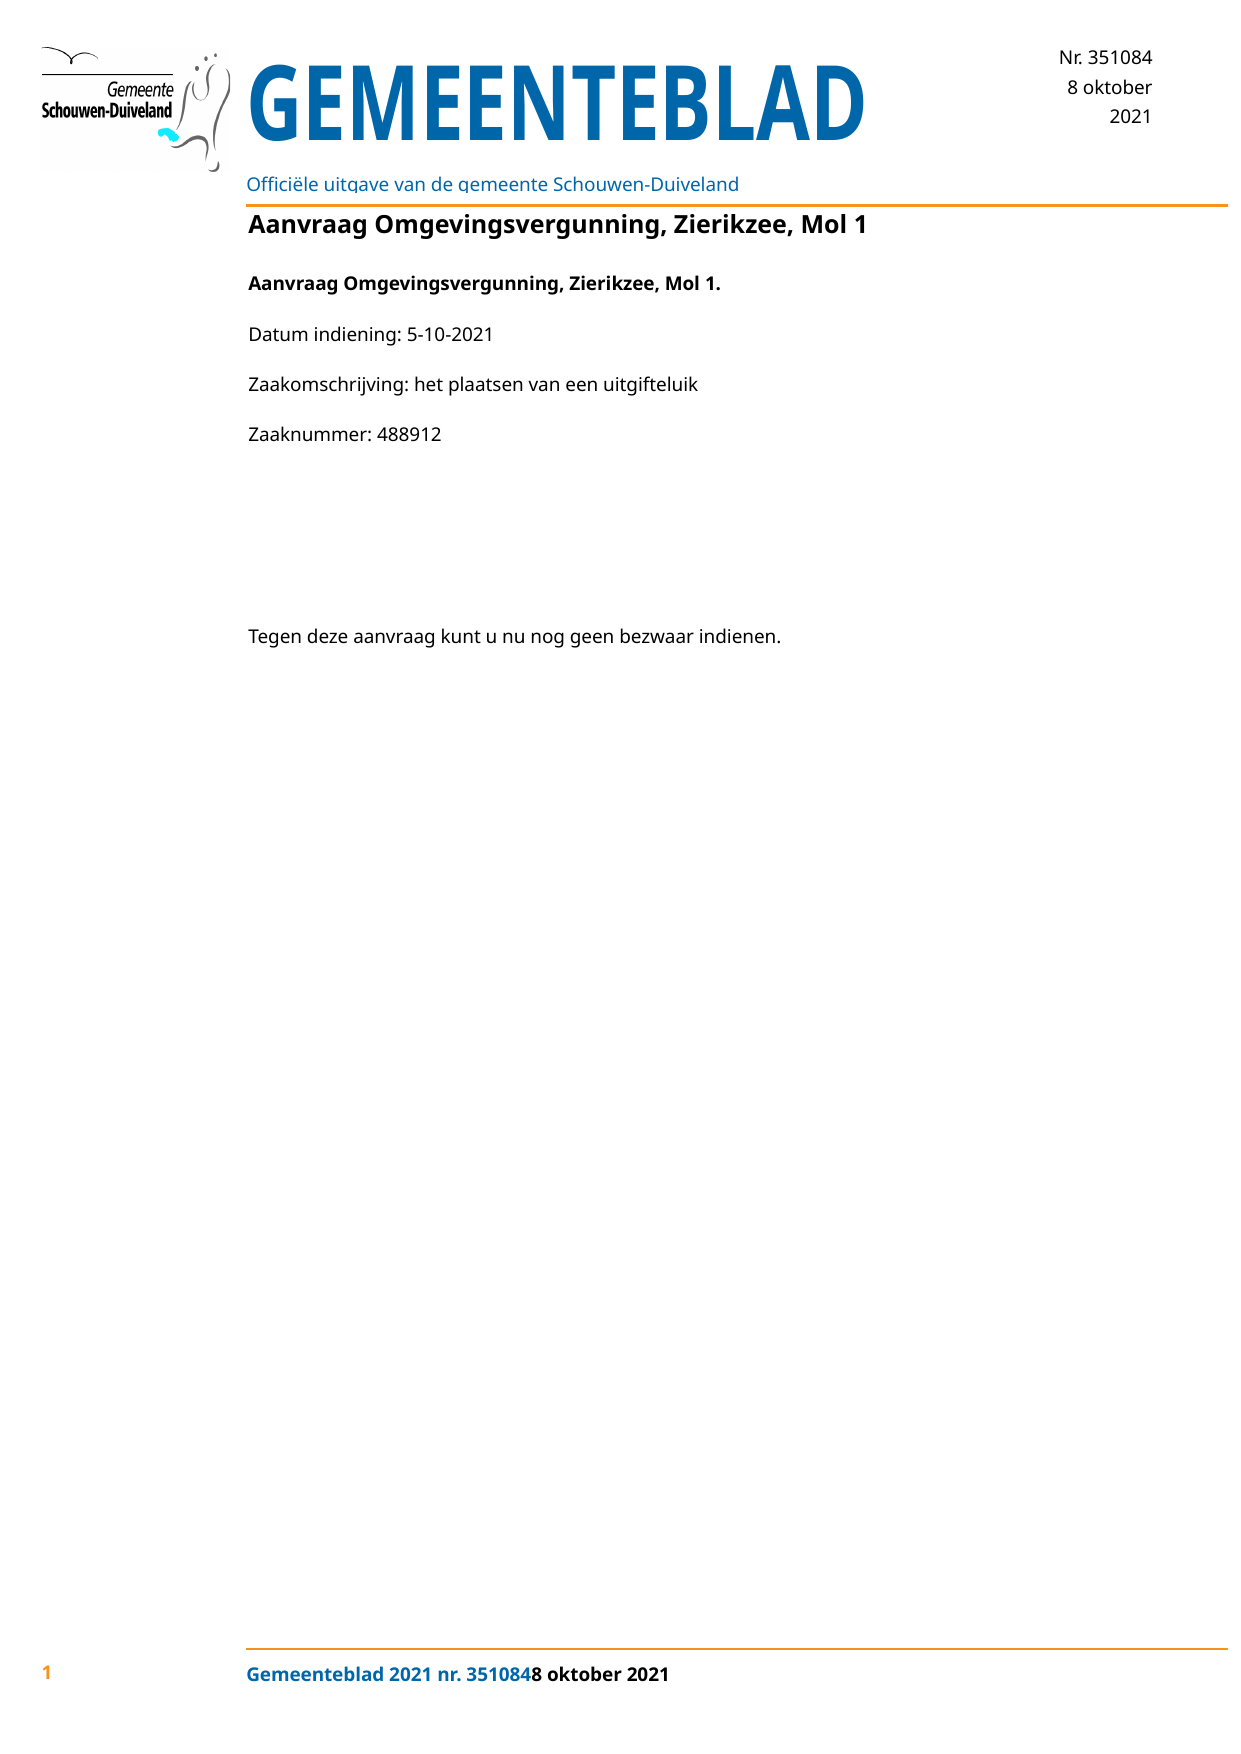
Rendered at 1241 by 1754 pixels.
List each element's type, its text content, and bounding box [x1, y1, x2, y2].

text Zaaknummer: 488912 [248, 422, 1152, 447]
text Aanvraag Omgevingsvergunning, Zierikzee, Mol 1. [248, 270, 1152, 296]
text Aanvraag Omgevingsvergunning, Zierikzee, Mol 1 [248, 207, 1152, 241]
text Tegen deze aanvraag kunt u nu nog geen bezwaar indienen. [248, 623, 1152, 649]
text Zaakomschrijving: het plaatsen van een uitgifteluik [248, 371, 1152, 397]
text Datum indiening: 5-10-2021 [248, 321, 1152, 346]
picture [41, 47, 231, 172]
